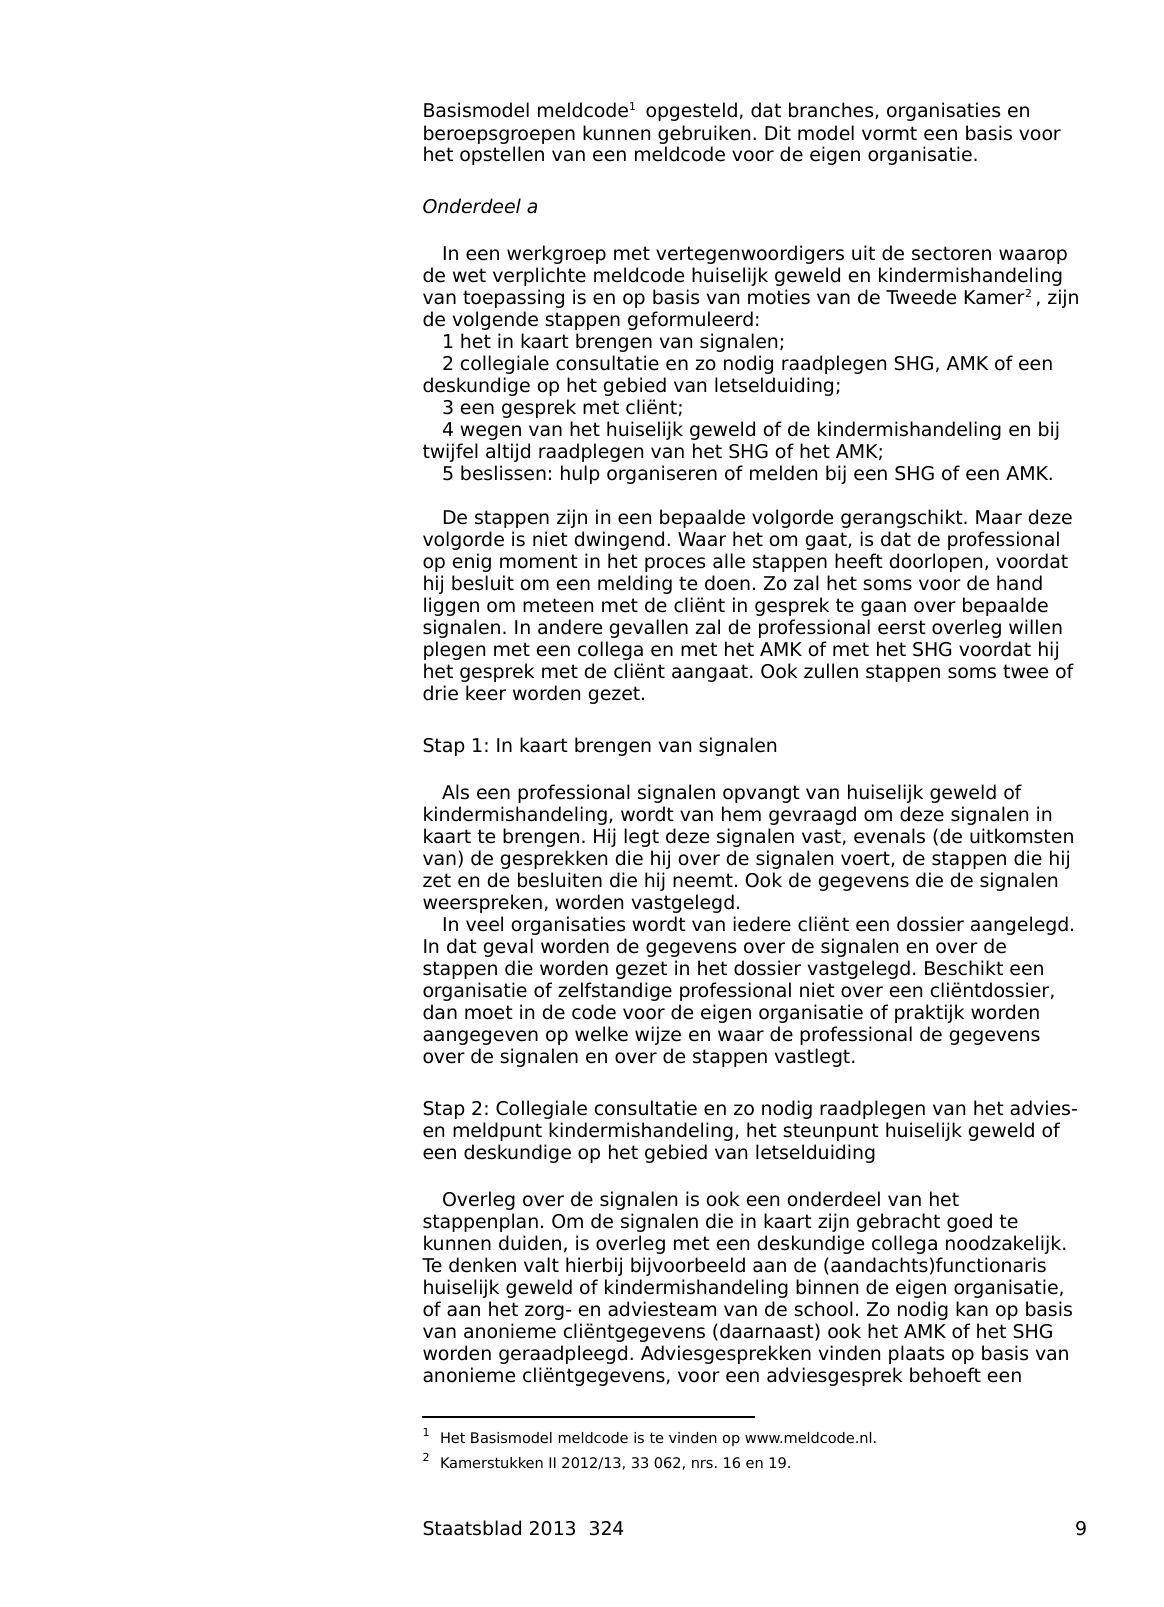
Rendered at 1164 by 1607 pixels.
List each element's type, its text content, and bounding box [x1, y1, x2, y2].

subtitle Onderdeel a [422, 196, 1087, 218]
text 1 het in kaart brengen van signalen; [422, 331, 1087, 353]
subtitle Stap 1: In kaart brengen van signalen [422, 735, 1087, 757]
text Kamerstukken II 2012/13, 33 062, nrs. 16 en 19. [422, 1451, 1087, 1473]
text In veel organisaties wordt van iedere cliënt een dossier aangelegd. In dat geval worden de gegevens over de signalen en over de stappen die worden gezet in het dossier vastgelegd. Beschikt een organisatie of zelfstandige professional niet over een cliëntdossier, dan moet in de code voor de eigen organisatie of praktijk worden aangegeven op welke wijze en waar de professional de gegevens over de signalen en over de stappen vastlegt. [422, 914, 1087, 1068]
text 4 wegen van het huiselijk geweld of de kindermishandeling en bij twijfel altijd raadplegen van het SHG of het AMK; [422, 419, 1087, 463]
text In een werkgroep met vertegenwoordigers uit de sectoren waarop de wet verplichte meldcode huiselijk geweld en kindermishandeling van toepassing is en op basis van moties van de Tweede Kamer, zijn de volgende stappen geformuleerd: [422, 243, 1087, 331]
text Basismodel meldcode opgesteld, dat branches, organisaties en beroepsgroepen kunnen gebruiken. Dit model vormt een basis voor het opstellen van een meldcode voor de eigen organisatie. [422, 100, 1087, 166]
text Als een professional signalen opvangt van huiselijk geweld of kindermishandeling, wordt van hem gevraagd om deze signalen in kaart te brengen. Hij legt deze signalen vast, evenals (de uitkomsten van) de gesprekken die hij over de signalen voert, de stappen die hij zet en de besluiten die hij neemt. Ook de gegevens die de signalen weerspreken, worden vastgelegd. [422, 782, 1087, 914]
text 2 collegiale consultatie en zo nodig raadplegen SHG, AMK of een deskundige op het gebied van letselduiding; [422, 353, 1087, 397]
subtitle Stap 2: Collegiale consultatie en zo nodig raadplegen van het advies- en meldpunt kindermishandeling, het steunpunt huiselijk geweld of een deskundige op het gebied van letselduiding [422, 1098, 1087, 1164]
text 5 beslissen: hulp organiseren of melden bij een SHG of een AMK. [422, 463, 1087, 485]
text Het Basismodel meldcode is te vinden op www.meldcode.nl. [422, 1426, 1087, 1448]
text De stappen zijn in een bepaalde volgorde gerangschikt. Maar deze volgorde is niet dwingend. Waar het om gaat, is dat de professional op enig moment in het proces alle stappen heeft doorlopen, voordat hij besluit om een melding te doen. Zo zal het soms voor de hand liggen om meteen met de cliënt in gesprek te gaan over bepaalde signalen. In andere gevallen zal de professional eerst overleg willen plegen met een collega en met het AMK of met het SHG voordat hij het gesprek met de cliënt aangaat. Ook zullen stappen soms twee of drie keer worden gezet. [422, 507, 1087, 705]
text Overleg over de signalen is ook een onderdeel van het stappenplan. Om de signalen die in kaart zijn gebracht goed te kunnen duiden, is overleg met een deskundige collega noodzakelijk. Te denken valt hierbij bijvoorbeeld aan de (aandachts)functionaris huiselijk geweld of kindermishandeling binnen de eigen organisatie, of aan het zorg- en adviesteam van de school. Zo nodig kan op basis van anonieme cliëntgegevens (daarnaast) ook het AMK of het SHG worden geraadpleegd. Adviesgesprekken vinden plaats op basis van anonieme cliëntgegevens, voor een adviesgesprek behoeft een [422, 1189, 1087, 1387]
text 3 een gesprek met cliënt; [422, 397, 1087, 419]
